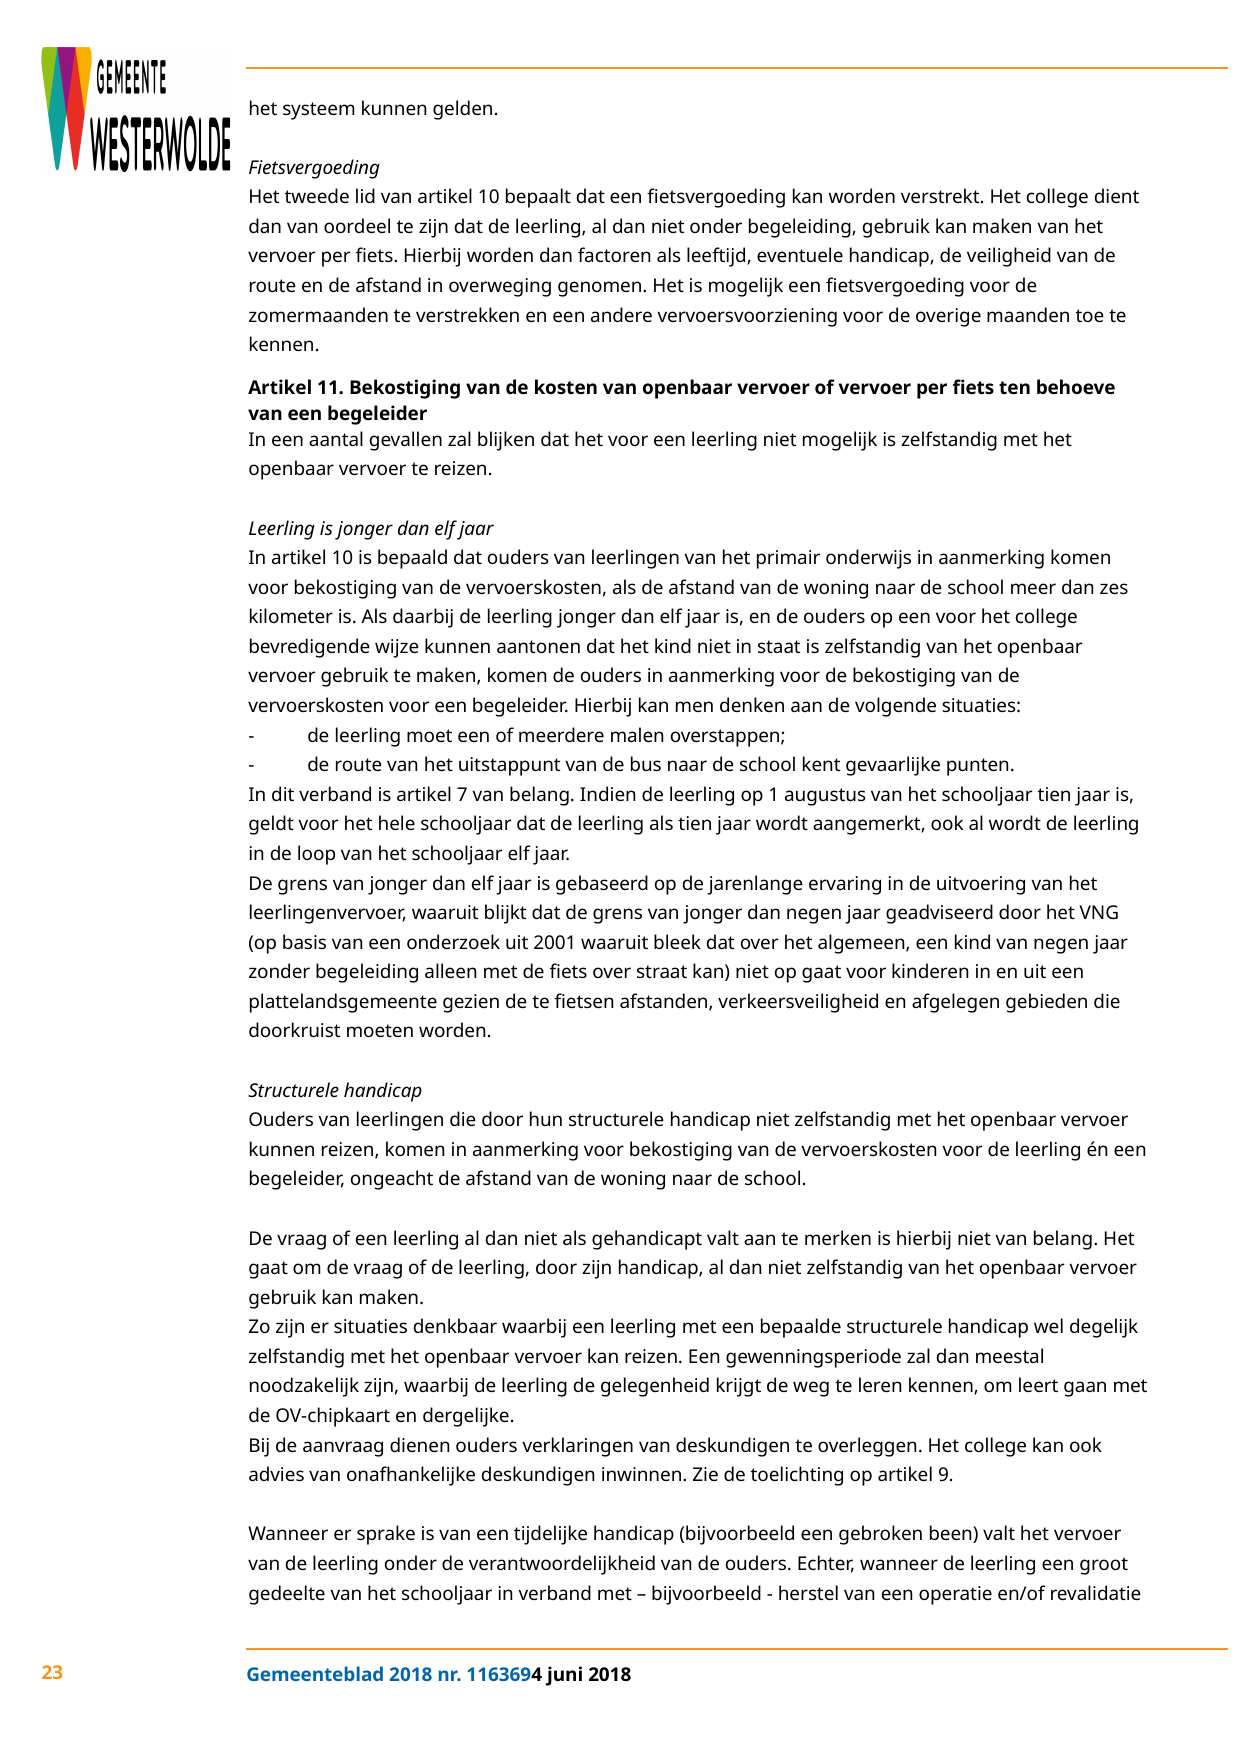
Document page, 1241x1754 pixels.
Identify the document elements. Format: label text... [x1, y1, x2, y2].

text Het tweede lid van artikel 10 bepaalt dat een fietsvergoeding kan worden verstrekt. Het college dient dan van oordeel te zijn dat de leerling, al dan niet onder begeleiding, gebruik kan maken van het vervoer per fiets. Hierbij worden dan factoren als leeftijd, eventuele handicap, de veiligheid van de route en de afstand in overweging genomen. Het is mogelijk een fietsvergoeding voor de zomermaanden te verstrekken en een andere vervoersvoorziening voor de overige maanden toe te kennen. [248, 183, 1152, 357]
text In dit verband is artikel 7 van belang. Indien de leerling op 1 augustus van het schooljaar tien jaar is, geldt voor het hele schooljaar dat de leerling als tien jaar wordt aangemerkt, ook al wordt de leerling in de loop van het schooljaar elf jaar. [248, 781, 1152, 866]
text Structurele handicap [248, 1077, 1152, 1103]
text Wanneer er sprake is van een tijdelijke handicap (bijvoorbeeld een gebroken been) valt het vervoer van de leerling onder de verantwoordelijkheid van de ouders. Echter, wanneer de leerling een groot gedeelte van het schooljaar in verband met – bijvoorbeeld - herstel van een operatie en/of revalidatie [248, 1521, 1152, 1606]
text De grens van jonger dan elf jaar is gebaseerd op de jarenlange ervaring in de uitvoering van het leerlingenvervoer, waaruit blijkt dat de grens van jonger dan negen jaar geadviseerd door het VNG (op basis van een onderzoek uit 2001 waaruit bleek dat over het algemeen, een kind van negen jaar zonder begeleiding alleen met de fiets over straat kan) niet op gaat voor kinderen in en uit een plattelandsgemeente gezien de te fietsen afstanden, verkeersveiligheid en afgelegen gebieden die doorkruist moeten worden. [248, 870, 1152, 1043]
text In artikel 10 is bepaald dat ouders van leerlingen van het primair onderwijs in aanmerking komen voor bekostiging van de vervoerskosten, als de afstand van de woning naar de school meer dan zes kilometer is. Als daarbij de leerling jonger dan elf jaar is, en de ouders op een voor het college bevredigende wijze kunnen aantonen dat het kind niet in staat is zelfstandig van het openbaar vervoer gebruik te maken, komen de ouders in aanmerking voor de bekostiging van de vervoerskosten voor een begeleider. Hierbij kan men denken aan de volgende situaties: [248, 544, 1152, 718]
text Leerling is jonger dan elf jaar [248, 515, 1152, 541]
text Bij de aanvraag dienen ouders verklaringen van deskundigen te overleggen. Het college kan ook advies van onafhankelijke deskundigen inwinnen. Zie de toelichting op artikel 9. [248, 1432, 1152, 1487]
text Ouders van leerlingen die door hun structurele handicap niet zelfstandig met het openbaar vervoer kunnen reizen, komen in aanmerking voor bekostiging van de vervoerskosten voor de leerling én een begeleider, ongeacht de afstand van de woning naar de school. [248, 1106, 1152, 1191]
text In een aantal gevallen zal blijken dat het voor een leerling niet mogelijk is zelfstandig met het openbaar vervoer te reizen. [248, 426, 1152, 481]
text het systeem kunnen gelden. [248, 95, 1152, 121]
text Artikel 11. Bekostiging van de kosten van openbaar vervoer of vervoer per fiets ten behoeve van een begeleider [248, 374, 1152, 426]
text Zo zijn er situaties denkbaar waarbij een leerling met een bepaalde structurele handicap wel degelijk zelfstandig met het openbaar vervoer kan reizen. Een gewenningsperiode zal dan meestal noodzakelijk zijn, waarbij de leerling de gelegenheid krijgt de weg te leren kennen, om leert gaan met de OV-chipkaart en dergelijke. [248, 1313, 1152, 1428]
picture [41, 47, 231, 172]
list de leerling moet een of meerdere malen overstappen; [248, 722, 1152, 748]
list de route van het uitstappunt van de bus naar de school kent gevaarlijke punten. [248, 751, 1152, 777]
text De vraag of een leerling al dan niet als gehandicapt valt aan te merken is hierbij niet van belang. Het gaat om de vraag of de leerling, door zijn handicap, al dan niet zelfstandig van het openbaar vervoer gebruik kan maken. [248, 1225, 1152, 1310]
text Fietsvergoeding [248, 154, 1152, 180]
